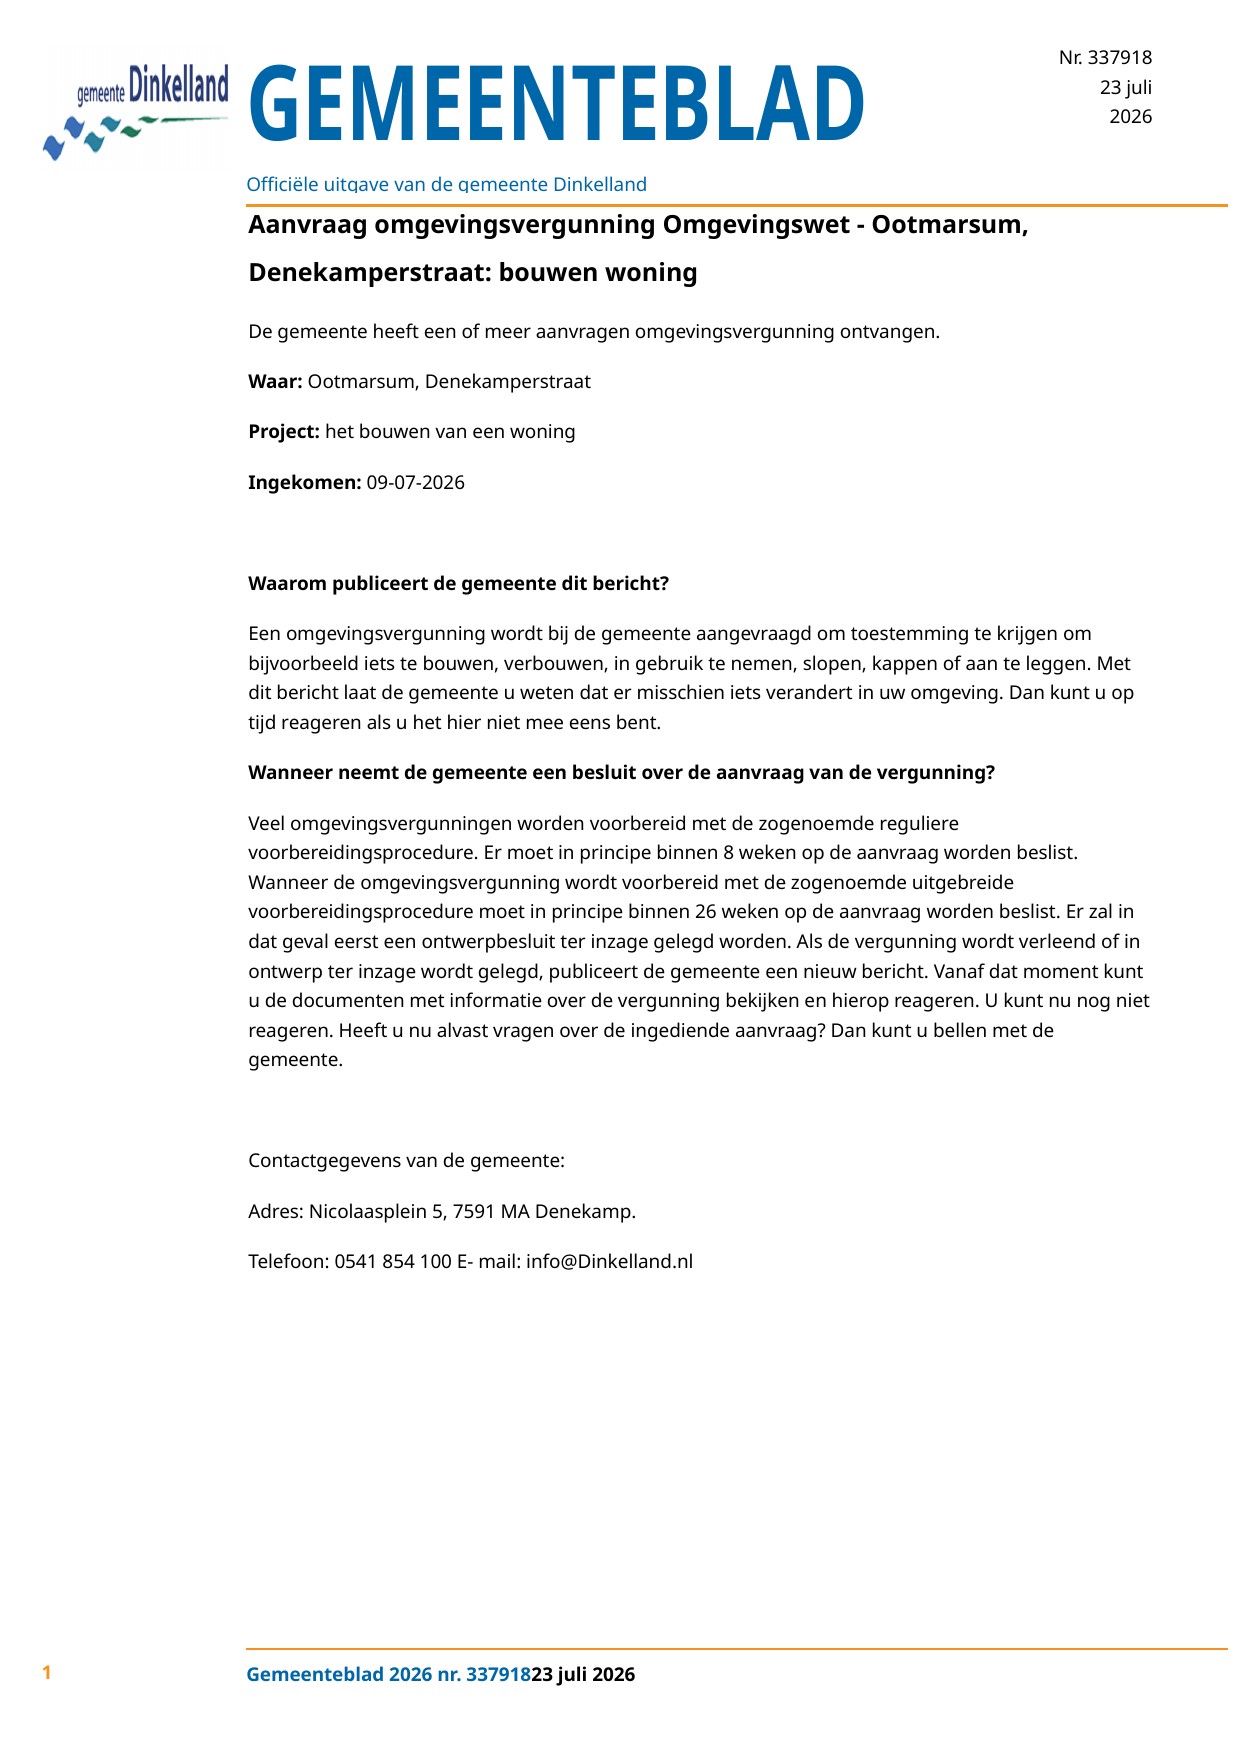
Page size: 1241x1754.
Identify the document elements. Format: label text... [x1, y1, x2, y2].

text Wanneer neemt de gemeente een besluit over de aanvraag van de vergunning? [248, 759, 1152, 785]
text Waarom publiceert de gemeente dit bericht? [248, 570, 1152, 596]
text De gemeente heeft een of meer aanvragen omgevingsvergunning ontvangen. [248, 318, 1152, 344]
text Contactgegevens van de gemeente: [248, 1147, 1152, 1173]
text Adres: Nicolaasplein 5, 7591 MA Denekamp. [248, 1198, 1152, 1224]
text Project: het bouwen van een woning [248, 419, 1152, 444]
text Waar: Ootmarsum, Denekamperstraat [248, 368, 1152, 394]
text Een omgevingsvergunning wordt bij de gemeente aangevraagd om toestemming te krijgen om bijvoorbeeld iets te bouwen, verbouwen, in gebruik te nemen, slopen, kappen of aan te leggen. Met dit bericht laat de gemeente u weten dat er misschien iets verandert in uw omgeving. Dan kunt u op tijd reageren als u het hier niet mee eens bent. [248, 620, 1152, 735]
text Aanvraag omgevingsvergunning Omgevingswet - Ootmarsum, Denekamperstraat: bouwen woning [248, 207, 1152, 288]
text Ingekomen: 09-07-2026 [248, 469, 1152, 495]
text Veel omgevingsvergunningen worden voorbereid met de zogenoemde reguliere voorbereidingsprocedure. Er moet in principe binnen 8 weken op de aanvraag worden beslist. Wanneer de omgevingsvergunning wordt voorbereid met de zogenoemde uitgebreide voorbereidingsprocedure moet in principe binnen 26 weken op de aanvraag worden beslist. Er zal in dat geval eerst een ontwerpbesluit ter inzage gelegd worden. Als de vergunning wordt verleend of in ontwerp ter inzage wordt gelegd, publiceert de gemeente een nieuw bericht. Vanaf dat moment kunt u de documenten met informatie over de vergunning bekijken en hierop reageren. U kunt nu nog niet reageren. Heeft u nu alvast vragen over de ingediende aanvraag? Dan kunt u bellen met de gemeente. [248, 810, 1152, 1072]
picture [41, 47, 231, 172]
text Telefoon: 0541 854 100 E- mail: info@Dinkelland.nl [248, 1248, 1152, 1274]
